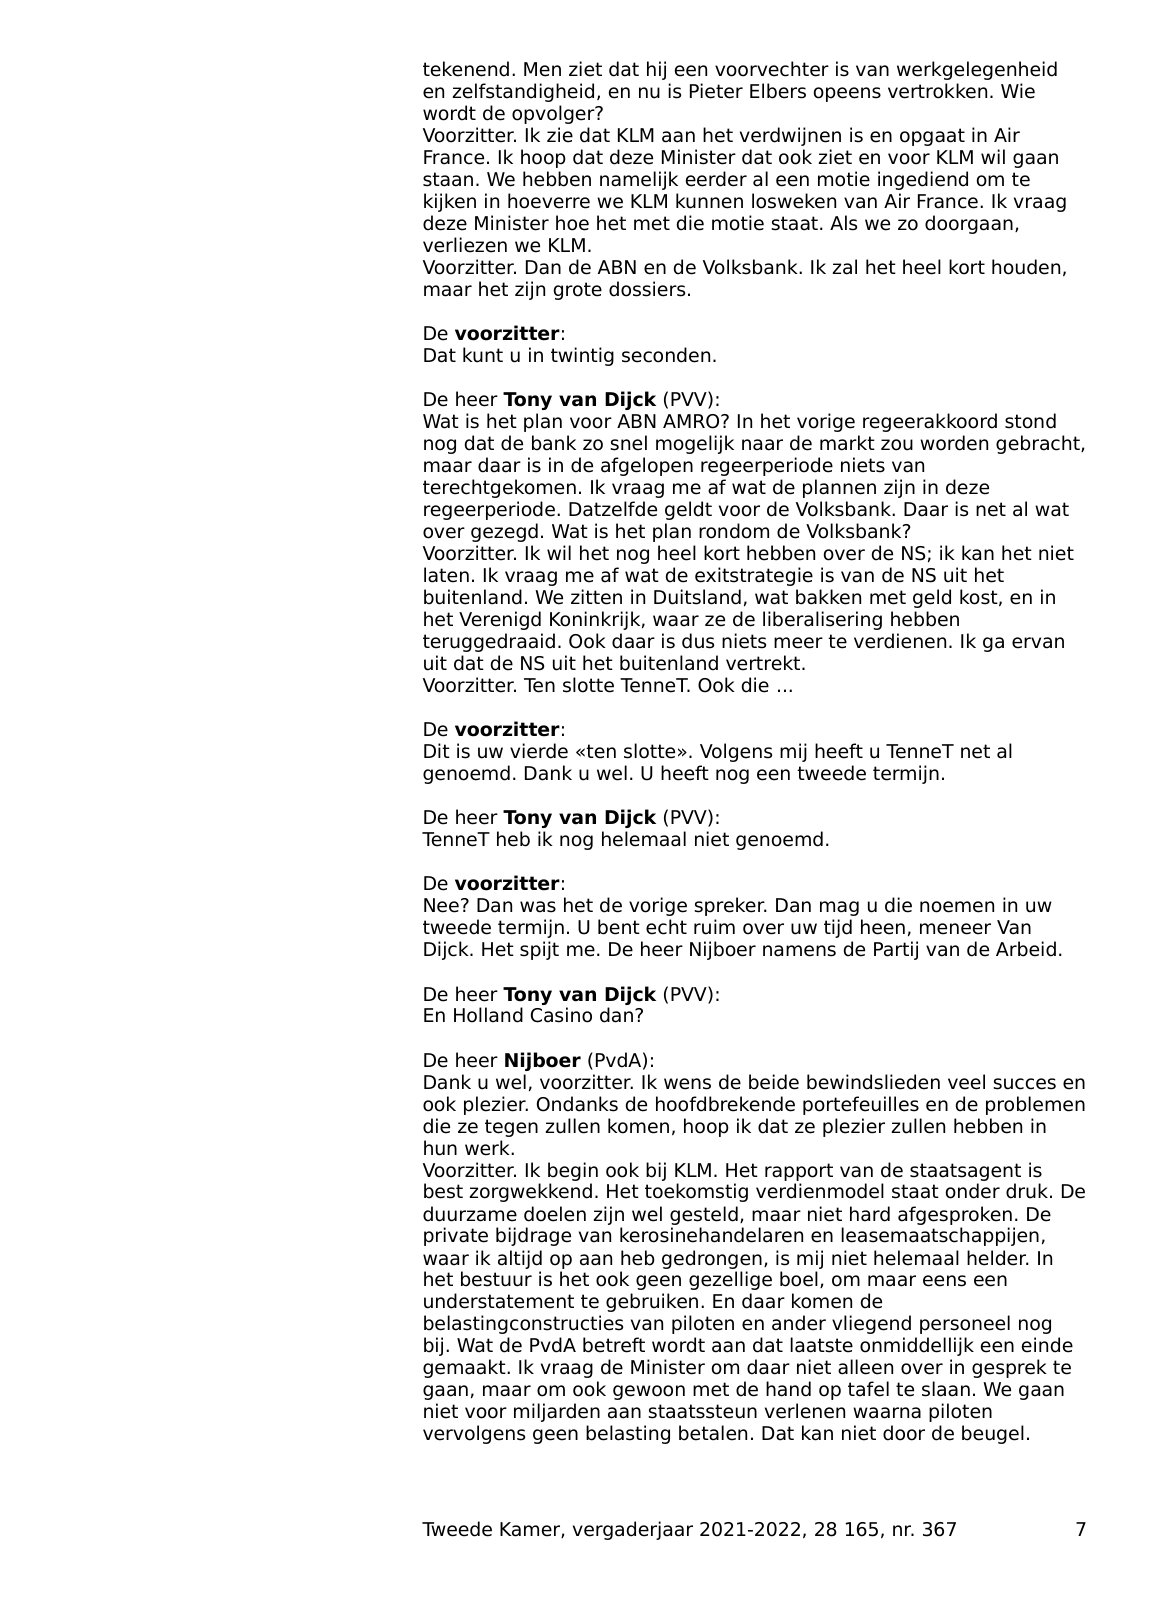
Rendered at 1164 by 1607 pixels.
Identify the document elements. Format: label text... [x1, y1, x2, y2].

text De voorzitter: [422, 873, 1087, 895]
text tekenend. Men ziet dat hij een voorvechter is van werkgelegenheid en zelfstandigheid, en nu is Pieter Elbers opeens vertrokken. Wie wordt de opvolger? [422, 59, 1087, 125]
text Voorzitter. Ik begin ook bij KLM. Het rapport van de staatsagent is best zorgwekkend. Het toekomstig verdienmodel staat onder druk. De duurzame doelen zijn wel gesteld, maar niet hard afgesproken. De private bijdrage van kerosinehandelaren en leasemaatschappijen, waar ik altijd op aan heb gedrongen, is mij niet helemaal helder. In het bestuur is het ook geen gezellige boel, om maar eens een understatement te gebruiken. En daar komen de belastingconstructies van piloten en ander vliegend personeel nog bij. Wat de PvdA betreft wordt aan dat laatste onmiddellijk een einde gemaakt. Ik vraag de Minister om daar niet alleen over in gesprek te gaan, maar om ook gewoon met de hand op tafel te slaan. We gaan niet voor miljarden aan staatssteun verlenen waarna piloten vervolgens geen belasting betalen. Dat kan niet door de beugel. [422, 1159, 1087, 1445]
text Voorzitter. Ten slotte TenneT. Ook die ... [422, 675, 1087, 697]
text Dat kunt u in twintig seconden. [422, 345, 1087, 367]
text Voorzitter. Ik wil het nog heel kort hebben over de NS; ik kan het niet laten. Ik vraag me af wat de exitstrategie is van de NS uit het buitenland. We zitten in Duitsland, wat bakken met geld kost, en in het Verenigd Koninkrijk, waar ze de liberalisering hebben teruggedraaid. Ook daar is dus niets meer te verdienen. Ik ga ervan uit dat de NS uit het buitenland vertrekt. [422, 543, 1087, 675]
text De heer Tony van Dijck (PVV): [422, 807, 1087, 829]
text Voorzitter. Dan de ABN en de Volksbank. Ik zal het heel kort houden, maar het zijn grote dossiers. [422, 257, 1087, 301]
text En Holland Casino dan? [422, 1005, 1087, 1027]
text TenneT heb ik nog helemaal niet genoemd. [422, 829, 1087, 851]
text De heer Nijboer (PvdA): [422, 1049, 1087, 1072]
text De heer Tony van Dijck (PVV): [422, 389, 1087, 411]
text De heer Tony van Dijck (PVV): [422, 983, 1087, 1005]
text Wat is het plan voor ABN AMRO? In het vorige regeerakkoord stond nog dat de bank zo snel mogelijk naar de markt zou worden gebracht, maar daar is in de afgelopen regeerperiode niets van terechtgekomen. Ik vraag me af wat de plannen zijn in deze regeerperiode. Datzelfde geldt voor de Volksbank. Daar is net al wat over gezegd. Wat is het plan rondom de Volksbank? [422, 411, 1087, 543]
text Dank u wel, voorzitter. Ik wens de beide bewindslieden veel succes en ook plezier. Ondanks de hoofdbrekende portefeuilles en de problemen die ze tegen zullen komen, hoop ik dat ze plezier zullen hebben in hun werk. [422, 1072, 1087, 1159]
text Nee? Dan was het de vorige spreker. Dan mag u die noemen in uw tweede termijn. U bent echt ruim over uw tijd heen, meneer Van Dijck. Het spijt me. De heer Nijboer namens de Partij van de Arbeid. [422, 895, 1087, 961]
text De voorzitter: [422, 323, 1087, 345]
text Voorzitter. Ik zie dat KLM aan het verdwijnen is en opgaat in Air France. Ik hoop dat deze Minister dat ook ziet en voor KLM wil gaan staan. We hebben namelijk eerder al een motie ingediend om te kijken in hoeverre we KLM kunnen losweken van Air France. Ik vraag deze Minister hoe het met die motie staat. Als we zo doorgaan, verliezen we KLM. [422, 125, 1087, 257]
text De voorzitter: [422, 719, 1087, 741]
text Dit is uw vierde «ten slotte». Volgens mij heeft u TenneT net al genoemd. Dank u wel. U heeft nog een tweede termijn. [422, 741, 1087, 785]
